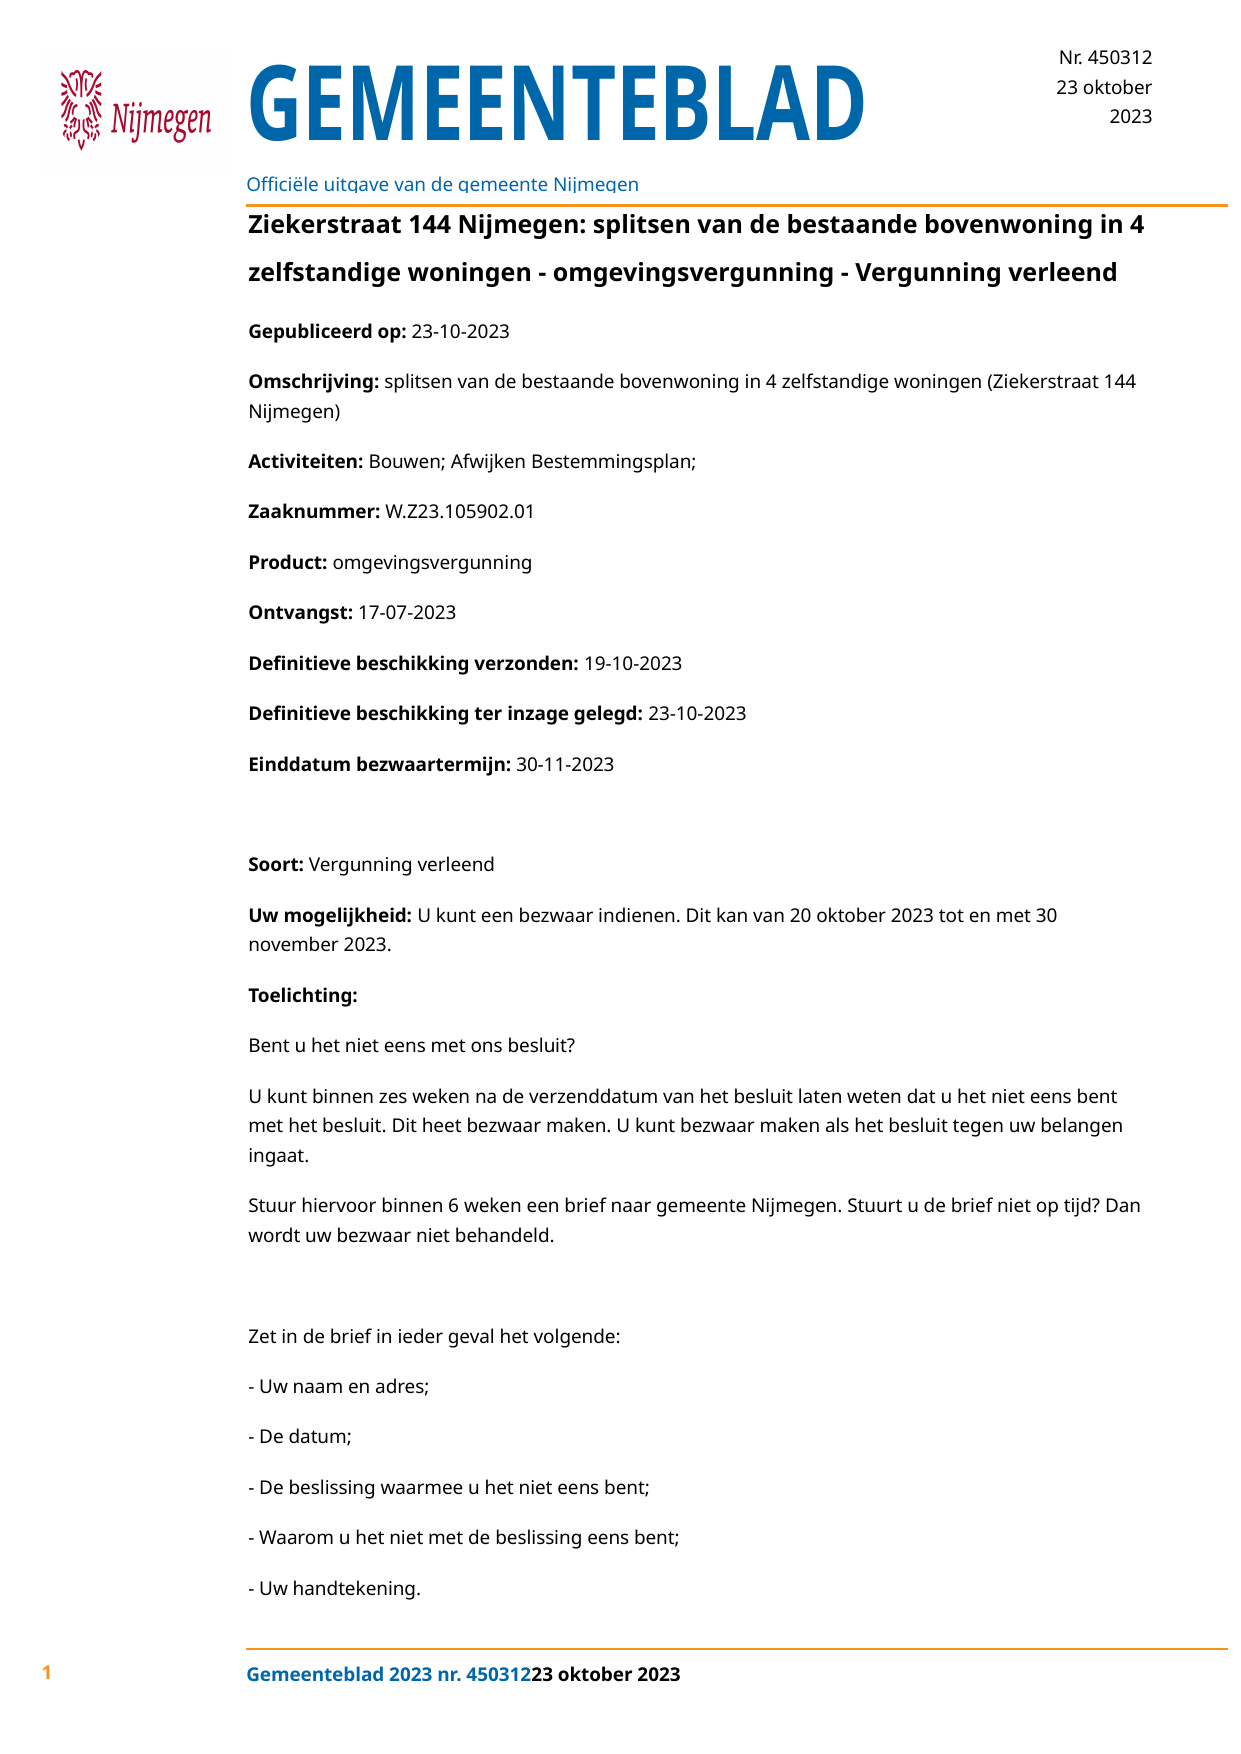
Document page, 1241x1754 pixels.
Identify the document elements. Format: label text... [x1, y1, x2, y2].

picture [41, 47, 231, 172]
text Stuur hiervoor binnen 6 weken een brief naar gemeente Nijmegen. Stuurt u de brief niet op tijd? Dan wordt uw bezwaar niet behandeld. [248, 1192, 1152, 1248]
text - Uw naam en adres; [248, 1373, 1152, 1399]
text Zaaknummer: W.Z23.105902.01 [248, 499, 1152, 524]
text Einddatum bezwaartermijn: 30-11-2023 [248, 751, 1152, 777]
text Omschrijving: splitsen van de bestaande bovenwoning in 4 zelfstandige woningen (Ziekerstraat 144 Nijmegen) [248, 368, 1152, 424]
text - Uw handtekening. [248, 1575, 1152, 1601]
text Uw mogelijkheid: U kunt een bezwaar indienen. Dit kan van 20 oktober 2023 tot en met 30 november 2023. [248, 902, 1152, 957]
text Gepubliceerd op: 23-10-2023 [248, 318, 1152, 344]
text U kunt binnen zes weken na de verzenddatum van het besluit laten weten dat u het niet eens bent met het besluit. Dit heet bezwaar maken. U kunt bezwaar maken als het besluit tegen uw belangen ingaat. [248, 1083, 1152, 1168]
text Zet in de brief in ieder geval het volgende: [248, 1323, 1152, 1349]
text - De beslissing waarmee u het niet eens bent; [248, 1474, 1152, 1500]
text Product: omgevingsvergunning [248, 549, 1152, 575]
text Ziekerstraat 144 Nijmegen: splitsen van de bestaande bovenwoning in 4 zelfstandige woningen - omgevingsvergunning - Vergunning verleend [248, 207, 1152, 288]
text Soort: Vergunning verleend [248, 852, 1152, 877]
text - Waarom u het niet met de beslissing eens bent; [248, 1524, 1152, 1550]
text Activiteiten: Bouwen; Afwijken Bestemmingsplan; [248, 448, 1152, 474]
text Ontvangst: 17-07-2023 [248, 599, 1152, 625]
text Definitieve beschikking verzonden: 19-10-2023 [248, 650, 1152, 676]
text Toelichting: [248, 982, 1152, 1008]
text Bent u het niet eens met ons besluit? [248, 1032, 1152, 1058]
text Definitieve beschikking ter inzage gelegd: 23-10-2023 [248, 700, 1152, 726]
text - De datum; [248, 1424, 1152, 1449]
